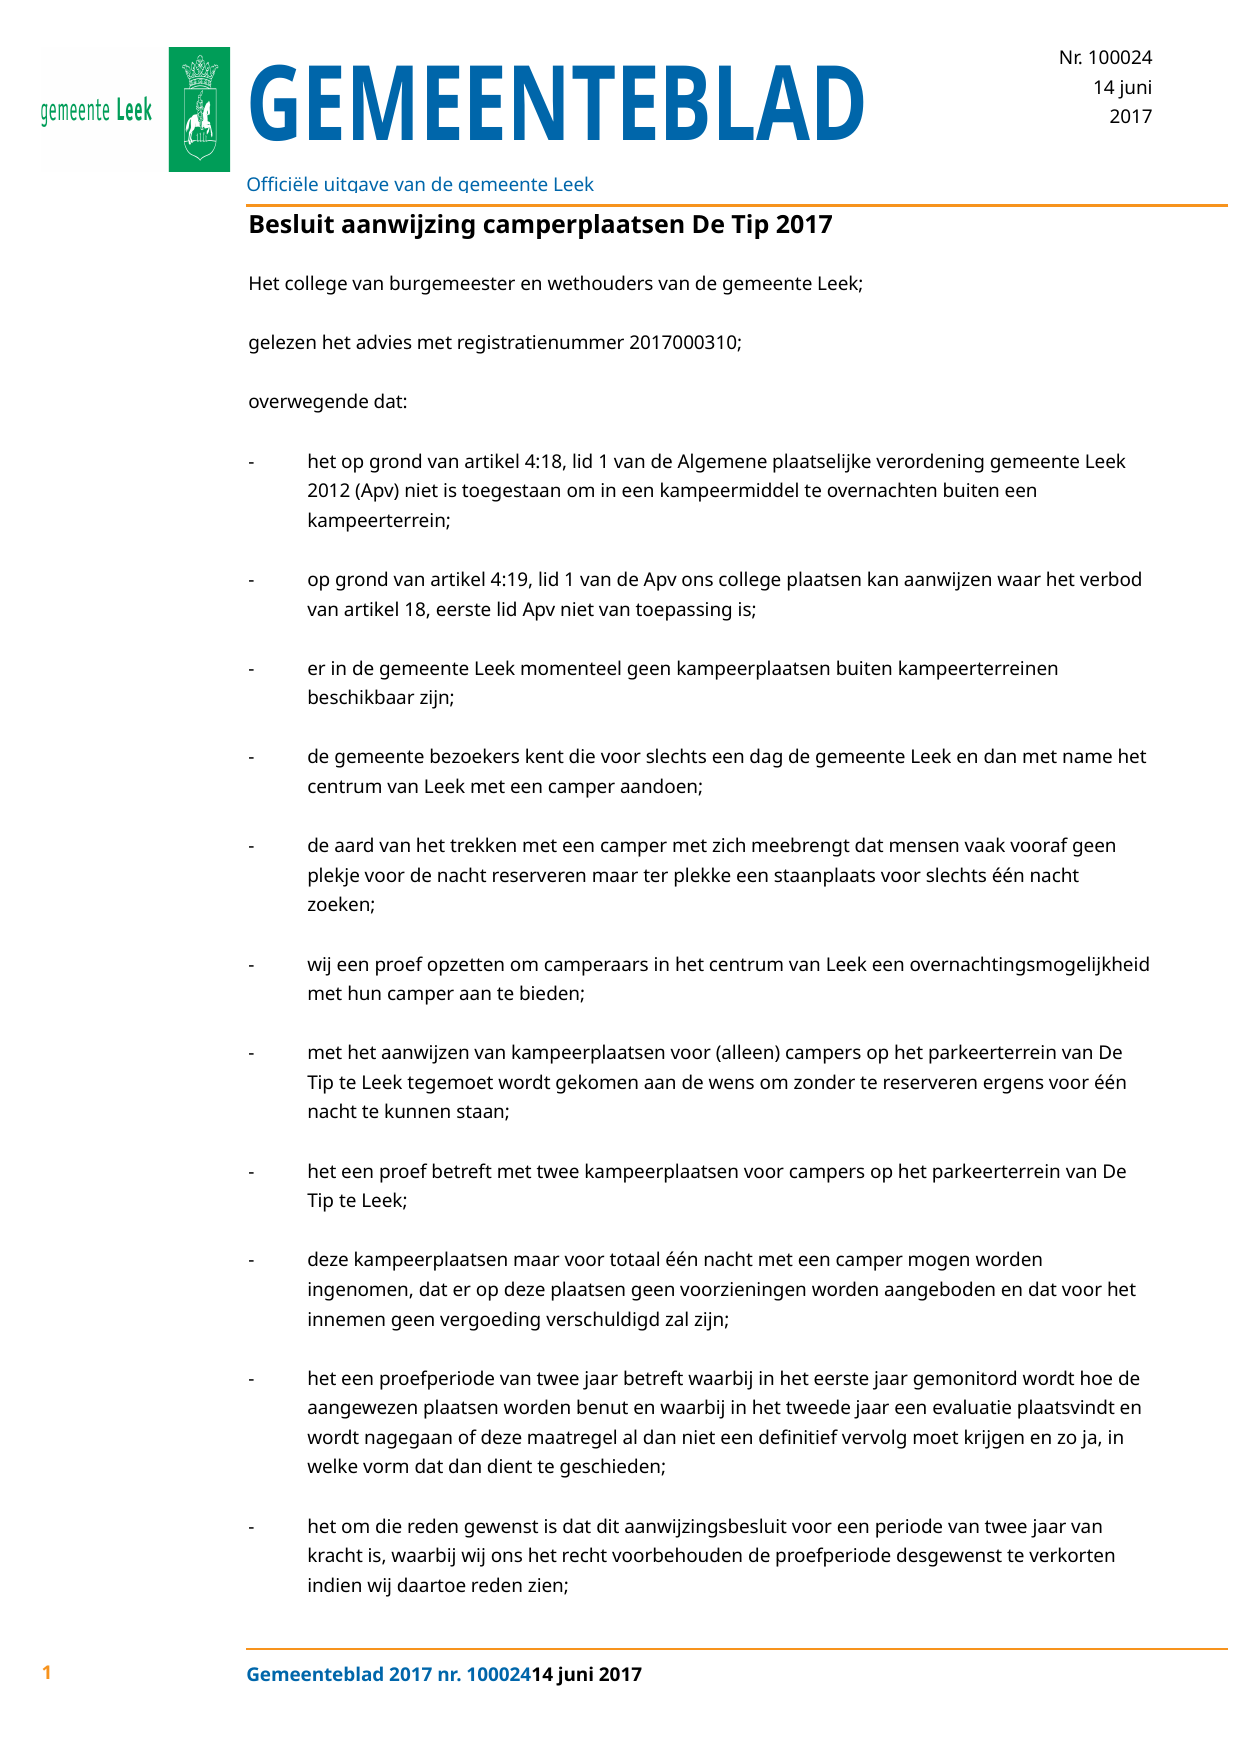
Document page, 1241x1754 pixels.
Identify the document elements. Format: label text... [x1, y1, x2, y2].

text overwegende dat: [248, 389, 1152, 414]
list de gemeente bezoekers kent die voor slechts een dag de gemeente Leek en dan met name het centrum van Leek met een camper aandoen; [248, 744, 1152, 799]
list deze kampeerplaatsen maar voor totaal één nacht met een camper mogen worden ingenomen, dat er op deze plaatsen geen voorzieningen worden aangeboden en dat voor het innemen geen vergoeding verschuldigd zal zijn; [248, 1247, 1152, 1331]
list de aard van het trekken met een camper met zich meebrengt dat mensen vaak vooraf geen plekje voor de nacht reserveren maar ter plekke een staanplaats voor slechts één nacht zoeken; [248, 832, 1152, 917]
list het om die reden gewenst is dat dit aanwijzingsbesluit voor een periode van twee jaar van kracht is, waarbij wij ons het recht voorbehouden de proefperiode desgewenst te verkorten indien wij daartoe reden zien; [248, 1513, 1152, 1598]
list het een proef betreft met twee kampeerplaatsen voor campers op het parkeerterrein van De Tip te Leek; [248, 1158, 1152, 1213]
list met het aanwijzen van kampeerplaatsen voor (alleen) campers op het parkeerterrein van De Tip te Leek tegemoet wordt gekomen aan de wens om zonder te reserveren ergens voor één nacht te kunnen staan; [248, 1039, 1152, 1124]
list het op grond van artikel 4:18, lid 1 van de Algemene plaatselijke verordening gemeente Leek 2012 (Apv) niet is toegestaan om in een kampeermiddel te overnachten buiten een kampeerterrein; [248, 448, 1152, 533]
list wij een proef opzetten om camperaars in het centrum van Leek een overnachtingsmogelijkheid met hun camper aan te bieden; [248, 951, 1152, 1006]
list het een proefperiode van twee jaar betreft waarbij in het eerste jaar gemonitord wordt hoe de aangewezen plaatsen worden benut en waarbij in het tweede jaar een evaluatie plaatsvindt en wordt nagegaan of deze maatregel al dan niet een definitief vervolg moet krijgen en zo ja, in welke vorm dat dan dient te geschieden; [248, 1365, 1152, 1479]
picture [41, 47, 231, 172]
text Het college van burgemeester en wethouders van de gemeente Leek; [248, 270, 1152, 296]
text gelezen het advies met registratienummer 2017000310; [248, 329, 1152, 355]
list er in de gemeente Leek momenteel geen kampeerplaatsen buiten kampeerterreinen beschikbaar zijn; [248, 655, 1152, 710]
list op grond van artikel 4:19, lid 1 van de Apv ons college plaatsen kan aanwijzen waar het verbod van artikel 18, eerste lid Apv niet van toepassing is; [248, 566, 1152, 621]
text Besluit aanwijzing camperplaatsen De Tip 2017 [248, 207, 1152, 241]
